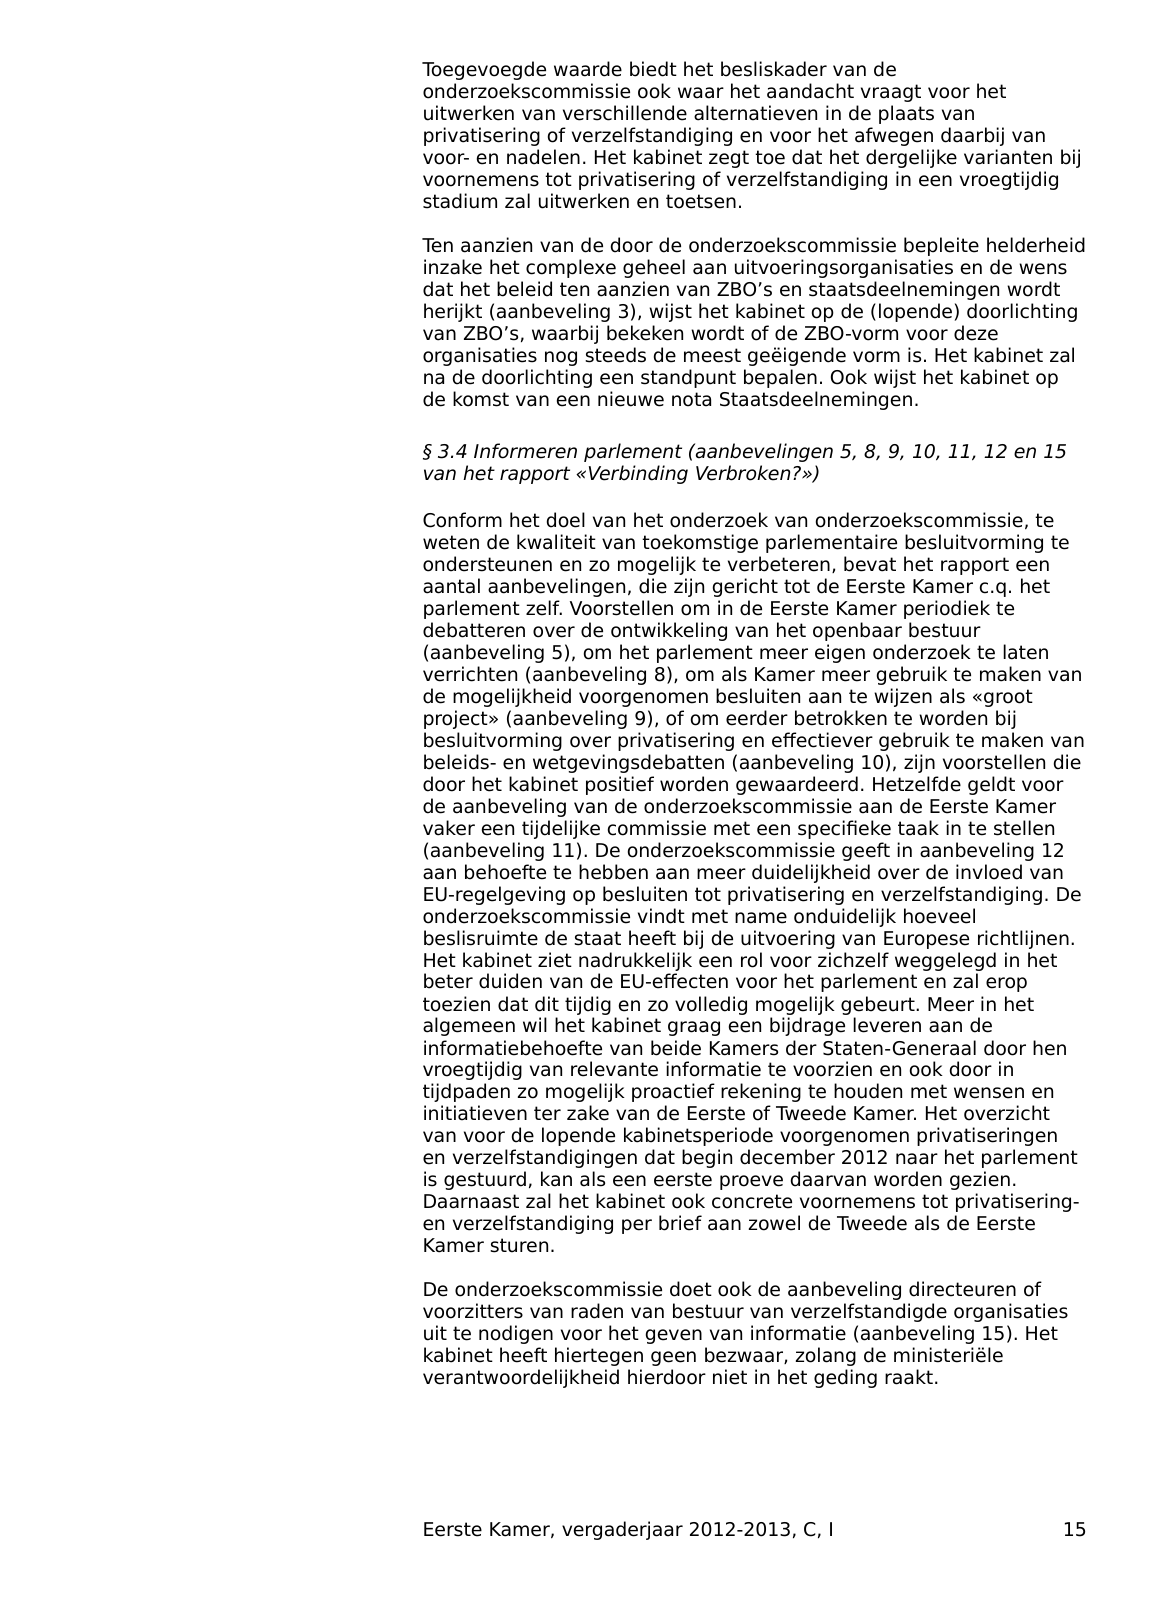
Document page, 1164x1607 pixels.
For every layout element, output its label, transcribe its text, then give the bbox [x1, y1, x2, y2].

text Toegevoegde waarde biedt het besliskader van de onderzoekscommissie ook waar het aandacht vraagt voor het uitwerken van verschillende alternatieven in de plaats van privatisering of verzelfstandiging en voor het afwegen daarbij van voor- en nadelen. Het kabinet zegt toe dat het dergelijke varianten bij voornemens tot privatisering of verzelfstandiging in een vroegtijdig stadium zal uitwerken en toetsen. [422, 59, 1087, 213]
text Conform het doel van het onderzoek van onderzoekscommissie, te weten de kwaliteit van toekomstige parlementaire besluitvorming te ondersteunen en zo mogelijk te verbeteren, bevat het rapport een aantal aanbevelingen, die zijn gericht tot de Eerste Kamer c.q. het parlement zelf. Voorstellen om in de Eerste Kamer periodiek te debatteren over de ontwikkeling van het openbaar bestuur (aanbeveling 5), om het parlement meer eigen onderzoek te laten verrichten (aanbeveling 8), om als Kamer meer gebruik te maken van de mogelijkheid voorgenomen besluiten aan te wijzen als «groot project» (aanbeveling 9), of om eerder betrokken te worden bij besluitvorming over privatisering en effectiever gebruik te maken van beleids- en wetgevingsdebatten (aanbeveling 10), zijn voorstellen die door het kabinet positief worden gewaardeerd. Hetzelfde geldt voor de aanbeveling van de onderzoekscommissie aan de Eerste Kamer vaker een tijdelijke commissie met een specifieke taak in te stellen (aanbeveling 11). De onderzoekscommissie geeft in aanbeveling 12 aan behoefte te hebben aan meer duidelijkheid over de invloed van EU-regelgeving op besluiten tot privatisering en verzelfstandiging. De onderzoekscommissie vindt met name onduidelijk hoeveel beslisruimte de staat heeft bij de uitvoering van Europese richtlijnen. Het kabinet ziet nadrukkelijk een rol voor zichzelf weggelegd in het beter duiden van de EU-effecten voor het parlement en zal erop toezien dat dit tijdig en zo volledig mogelijk gebeurt. Meer in het algemeen wil het kabinet graag een bijdrage leveren aan de informatiebehoefte van beide Kamers der Staten-Generaal door hen vroegtijdig van relevante informatie te voorzien en ook door in tijdpaden zo mogelijk proactief rekening te houden met wensen en initiatieven ter zake van de Eerste of Tweede Kamer. Het overzicht van voor de lopende kabinetsperiode voorgenomen privatiseringen en verzelfstandigingen dat begin december 2012 naar het parlement is gestuurd, kan als een eerste proeve daarvan worden gezien. Daarnaast zal het kabinet ook concrete voornemens tot privatisering- en verzelfstandiging per brief aan zowel de Tweede als de Eerste Kamer sturen. [422, 510, 1087, 1257]
text Ten aanzien van de door de onderzoekscommissie bepleite helderheid inzake het complexe geheel aan uitvoeringsorganisaties en de wens dat het beleid ten aanzien van ZBO’s en staatsdeelnemingen wordt herijkt (aanbeveling 3), wijst het kabinet op de (lopende) doorlichting van ZBO’s, waarbij bekeken wordt of de ZBO-vorm voor deze organisaties nog steeds de meest geëigende vorm is. Het kabinet zal na de doorlichting een standpunt bepalen. Ook wijst het kabinet op de komst van een nieuwe nota Staatsdeelnemingen. [422, 235, 1087, 411]
text De onderzoekscommissie doet ook de aanbeveling directeuren of voorzitters van raden van bestuur van verzelfstandigde organisaties uit te nodigen voor het geven van informatie (aanbeveling 15). Het kabinet heeft hiertegen geen bezwaar, zolang de ministeriële verantwoordelijkheid hierdoor niet in het geding raakt. [422, 1279, 1087, 1389]
subtitle § 3.4 Informeren parlement (aanbevelingen 5, 8, 9, 10, 11, 12 en 15 van het rapport «Verbinding Verbroken?») [422, 441, 1087, 485]
